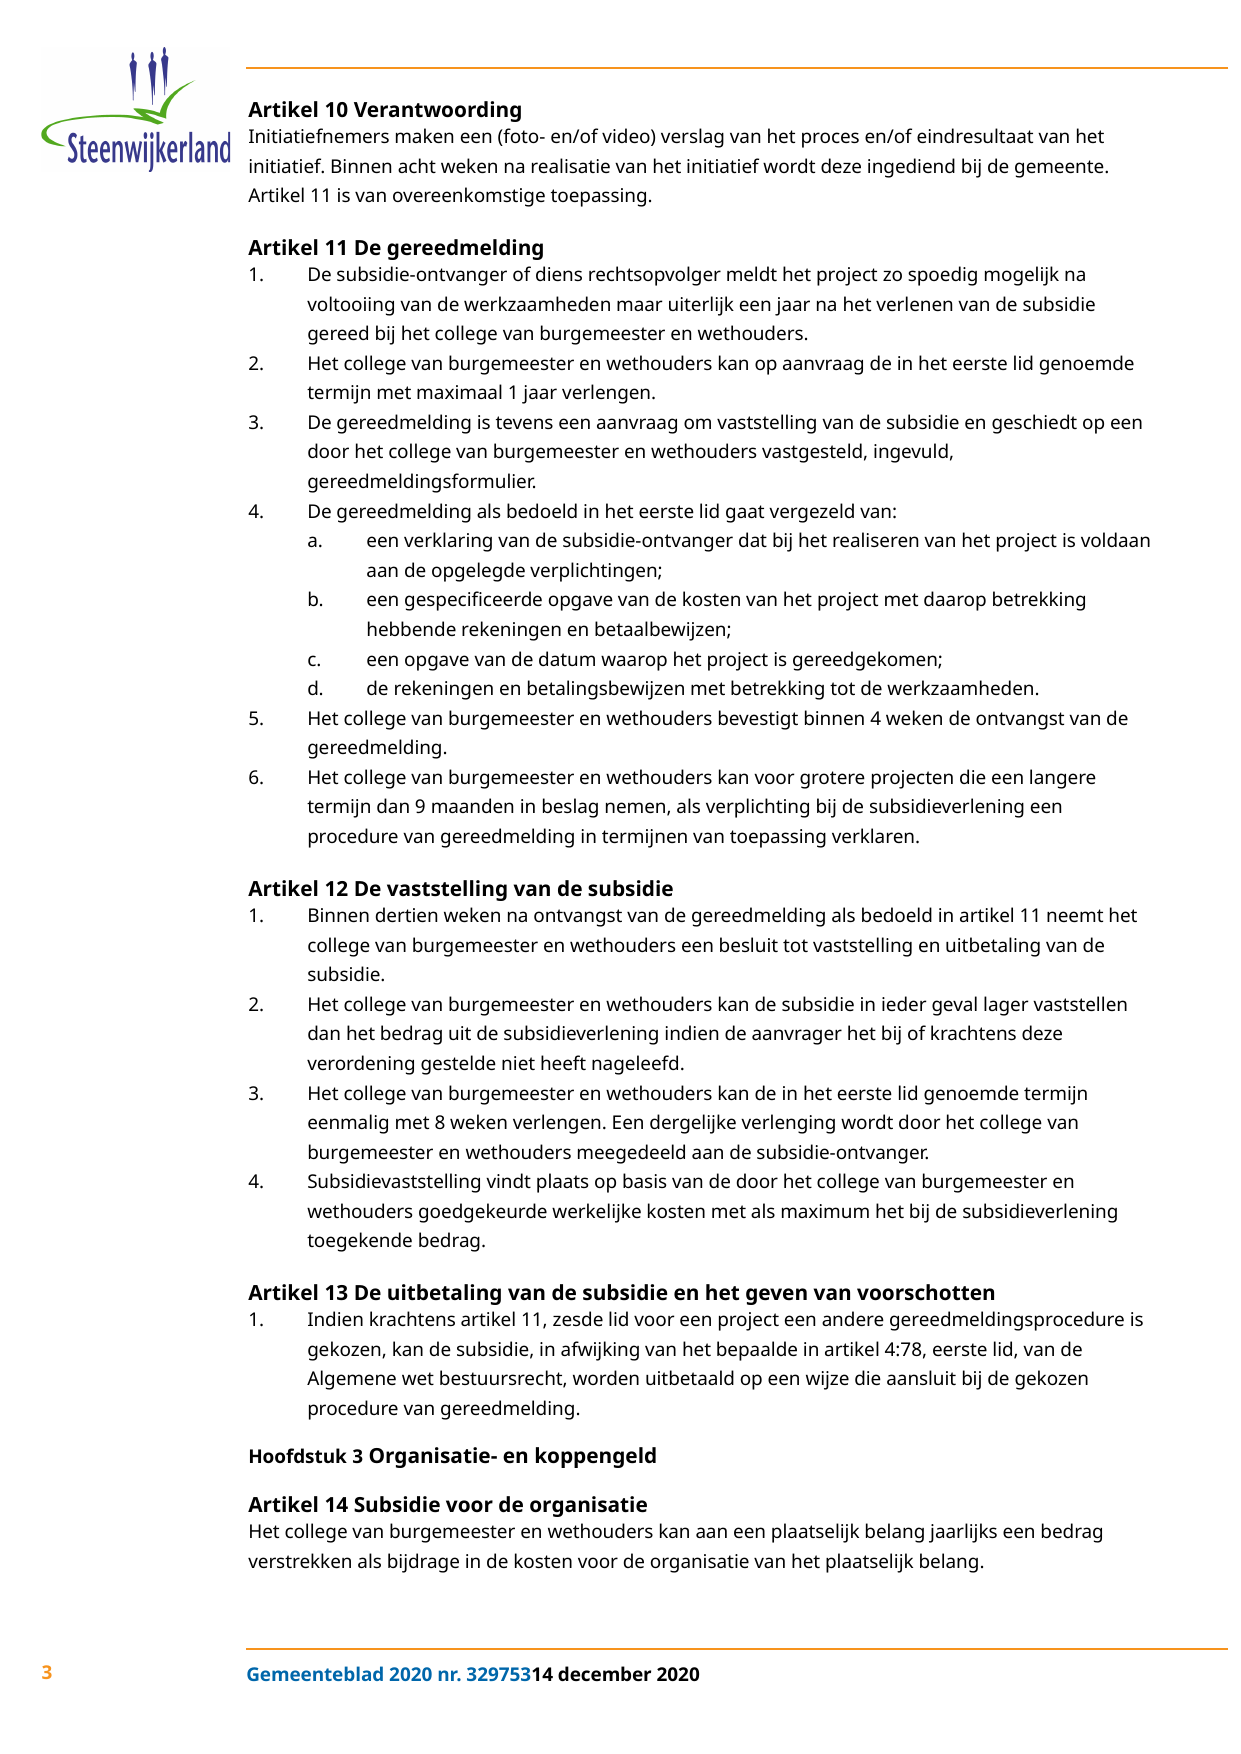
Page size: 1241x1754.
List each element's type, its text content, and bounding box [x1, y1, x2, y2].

text Artikel 10 Verantwoording [248, 95, 1152, 123]
picture [41, 47, 231, 172]
text Artikel 12 De vaststelling van de subsidie [248, 874, 1152, 902]
list een opgave van de datum waarop het project is gereedgekomen; [307, 646, 1152, 672]
list Subsidievaststelling vindt plaats op basis van de door het college van burgemeester en wethouders goedgekeurde werkelijke kosten met als maximum het bij de subsidieverlening toegekende bedrag. [248, 1168, 1152, 1253]
list Het college van burgemeester en wethouders kan op aanvraag de in het eerste lid genoemde termijn met maximaal 1 jaar verlengen. [248, 350, 1152, 405]
list een gespecificeerde opgave van de kosten van het project met daarop betrekking hebbende rekeningen en betaalbewijzen; [307, 587, 1152, 642]
list Het college van burgemeester en wethouders kan de in het eerste lid genoemde termijn eenmalig met 8 weken verlengen. Een dergelijke verlenging wordt door het college van burgemeester en wethouders meegedeeld aan de subsidie-ontvanger. [248, 1080, 1152, 1164]
list De gereedmelding is tevens een aanvraag om vaststelling van de subsidie en geschiedt op een door het college van burgemeester en wethouders vastgesteld, ingevuld, gereedmeldingsformulier. [248, 409, 1152, 494]
list Het college van burgemeester en wethouders kan de subsidie in ieder geval lager vaststellen dan het bedrag uit de subsidieverlening indien de aanvrager het bij of krachtens deze verordening gestelde niet heeft nageleefd. [248, 991, 1152, 1076]
list Binnen dertien weken na ontvangst van de gereedmelding als bedoeld in artikel 11 neemt het college van burgemeester en wethouders een besluit tot vaststelling en uitbetaling van de subsidie. [248, 902, 1152, 987]
list Indien krachtens artikel 11, zesde lid voor een project een andere gereedmeldingsprocedure is gekozen, kan de subsidie, in afwijking van het bepaalde in artikel 4:78, eerste lid, van de Algemene wet bestuursrecht, worden uitbetaald op een wijze die aansluit bij de gekozen procedure van gereedmelding. [248, 1306, 1152, 1421]
list De subsidie-ontvanger of diens rechtsopvolger meldt het project zo spoedig mogelijk na voltooiing van de werkzaamheden maar uiterlijk een jaar na het verlenen van de subsidie gereed bij het college van burgemeester en wethouders. [248, 261, 1152, 346]
list Het college van burgemeester en wethouders kan voor grotere projecten die een langere termijn dan 9 maanden in beslag nemen, als verplichting bij de subsidieverlening een procedure van gereedmelding in termijnen van toepassing verklaren. [248, 764, 1152, 849]
text Initiatiefnemers maken een (foto- en/of video) verslag van het proces en/of eindresultaat van het initiatief. Binnen acht weken na realisatie van het initiatief wordt deze ingediend bij de gemeente. Artikel 11 is van overeenkomstige toepassing. [248, 123, 1152, 208]
list De gereedmelding als bedoeld in het eerste lid gaat vergezeld van: [248, 498, 1152, 524]
text Artikel 14 Subsidie voor de organisatie [248, 1490, 1152, 1518]
list een verklaring van de subsidie-ontvanger dat bij het realiseren van het project is voldaan aan de opgelegde verplichtingen; [307, 527, 1152, 583]
text Het college van burgemeester en wethouders kan aan een plaatselijk belang jaarlijks een bedrag verstrekken als bijdrage in de kosten voor de organisatie van het plaatselijk belang. [248, 1518, 1152, 1574]
list Het college van burgemeester en wethouders bevestigt binnen 4 weken de ontvangst van de gereedmelding. [248, 705, 1152, 760]
text Artikel 11 De gereedmelding [248, 233, 1152, 261]
list de rekeningen en betalingsbewijzen met betrekking tot de werkzaamheden. [307, 675, 1152, 701]
text Hoofdstuk 3 Organisatie- en koppengeld [248, 1441, 1152, 1469]
text Artikel 13 De uitbetaling van de subsidie en het geven van voorschotten [248, 1278, 1152, 1306]
